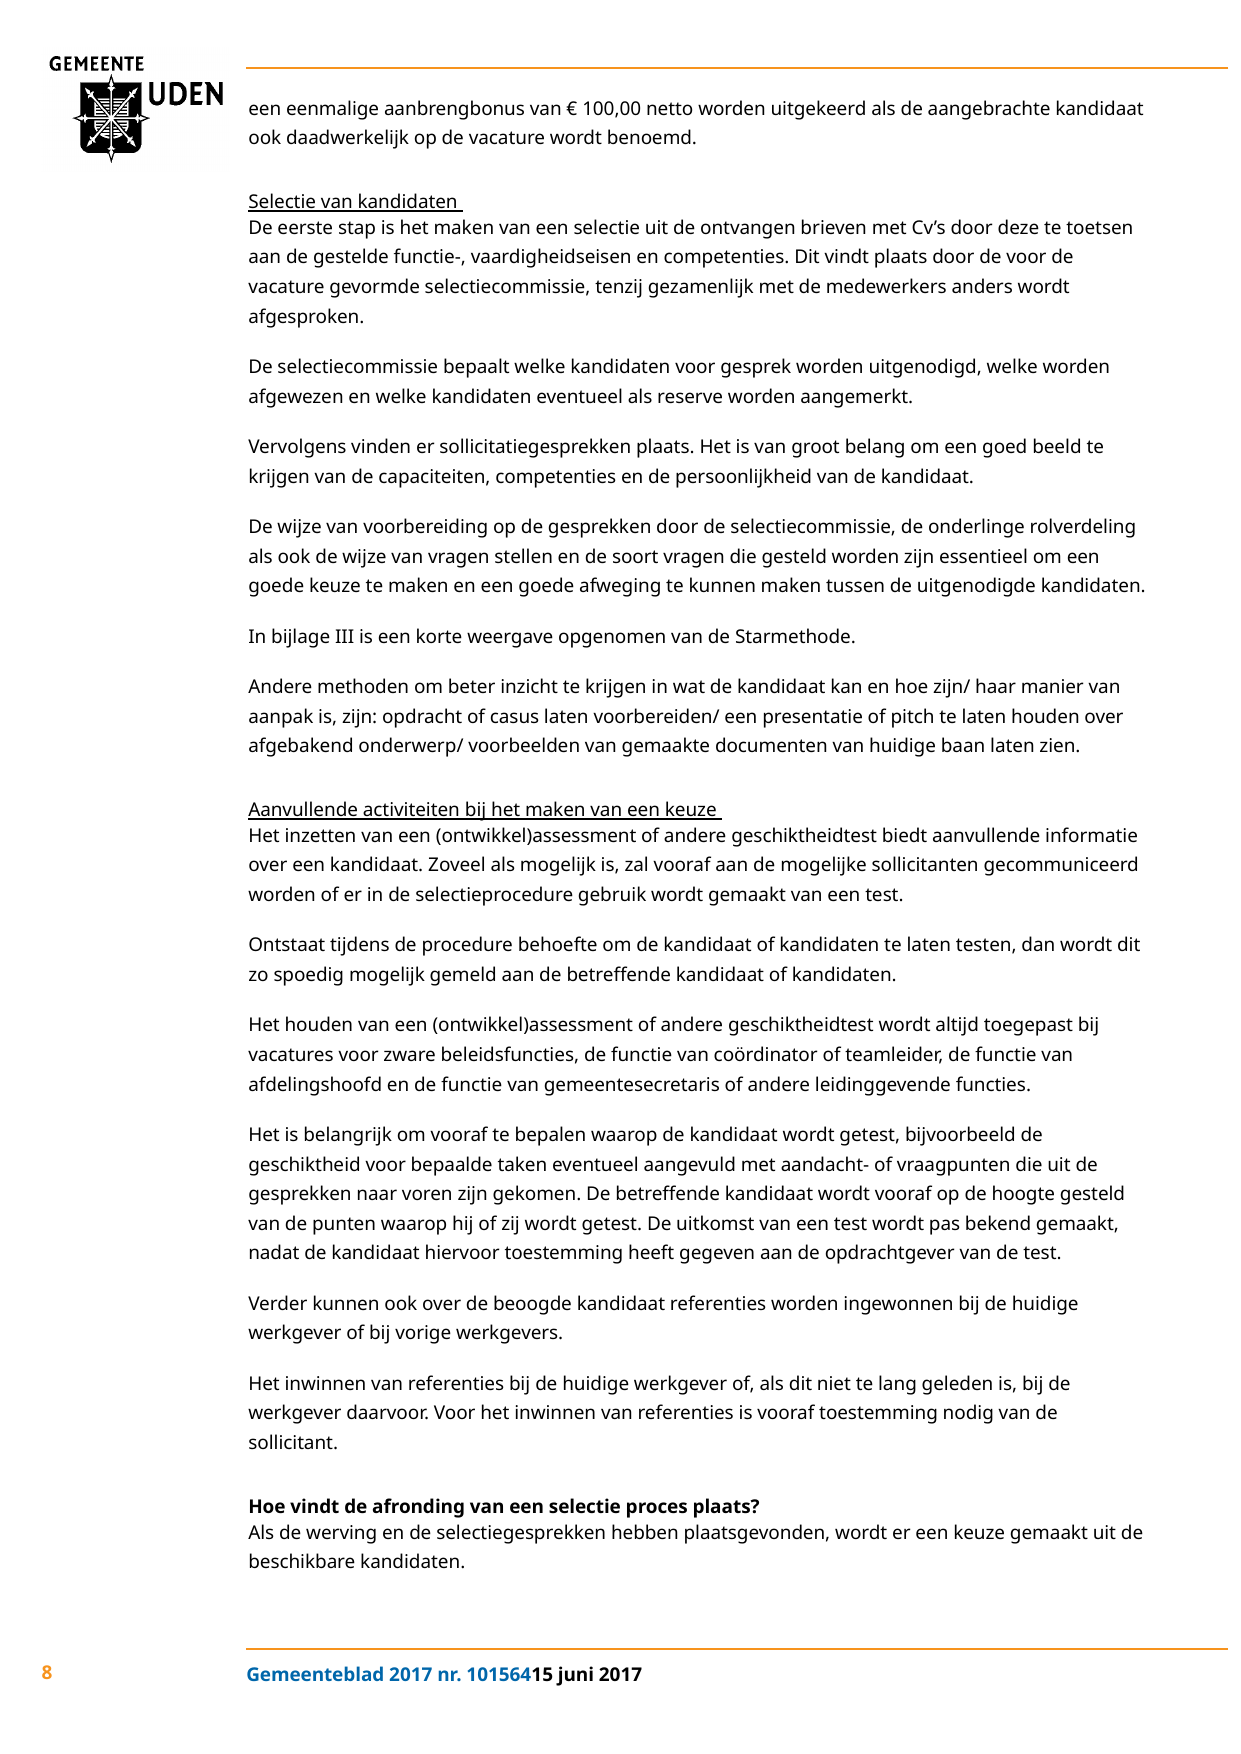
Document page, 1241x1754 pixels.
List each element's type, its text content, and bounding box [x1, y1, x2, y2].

text een eenmalige aanbrengbonus van € 100,00 netto worden uitgekeerd als de aangebrachte kandidaat ook daadwerkelijk op de vacature wordt benoemd. [248, 95, 1152, 150]
picture [41, 47, 231, 172]
text Het houden van een (ontwikkel)assessment of andere geschiktheidtest wordt altijd toegepast bij vacatures voor zware beleidsfuncties, de functie van coördinator of teamleider, de functie van afdelingshoofd en de functie van gemeentesecretaris of andere leidinggevende functies. [248, 1012, 1152, 1097]
text Het inzetten van een (ontwikkel)assessment of andere geschiktheidtest biedt aanvullende informatie over een kandidaat. Zoveel als mogelijk is, zal vooraf aan de mogelijke sollicitanten gecommuniceerd worden of er in de selectieprocedure gebruik wordt gemaakt van een test. [248, 822, 1152, 907]
text Andere methoden om beter inzicht te krijgen in wat de kandidaat kan en hoe zijn/ haar manier van aanpak is, zijn: opdracht of casus laten voorbereiden/ een presentatie of pitch te laten houden over afgebakend onderwerp/ voorbeelden van gemaakte documenten van huidige baan laten zien. [248, 673, 1152, 758]
text Ontstaat tijdens de procedure behoefte om de kandidaat of kandidaten te laten testen, dan wordt dit zo spoedig mogelijk gemeld aan de betreffende kandidaat of kandidaten. [248, 932, 1152, 987]
text Verder kunnen ook over de beoogde kandidaat referenties worden ingewonnen bij de huidige werkgever of bij vorige werkgevers. [248, 1290, 1152, 1345]
text Als de werving en de selectiegesprekken hebben plaatsgevonden, wordt er een keuze gemaakt uit de beschikbare kandidaten. [248, 1519, 1152, 1574]
text Vervolgens vinden er sollicitatiegesprekken plaats. Het is van groot belang om een goed beeld te krijgen van de capaciteiten, competenties en de persoonlijkheid van de kandidaat. [248, 433, 1152, 488]
text De wijze van voorbereiding op de gesprekken door de selectiecommissie, de onderlinge rolverdeling als ook de wijze van vragen stellen en de soort vragen die gesteld worden zijn essentieel om een goede keuze te maken en een goede afweging te kunnen maken tussen de uitgenodigde kandidaten. [248, 513, 1152, 598]
text Aanvullende activiteiten bij het maken van een keuze [248, 796, 1152, 822]
text De selectiecommissie bepaalt welke kandidaten voor gesprek worden uitgenodigd, welke worden afgewezen en welke kandidaten eventueel als reserve worden aangemerkt. [248, 353, 1152, 408]
text In bijlage III is een korte weergave opgenomen van de Starmethode. [248, 623, 1152, 648]
text Hoe vindt de afronding van een selectie proces plaats? [248, 1493, 1152, 1519]
text De eerste stap is het maken van een selectie uit de ontvangen brieven met Cv’s door deze te toetsen aan de gestelde functie-, vaardigheidseisen en competenties. Dit vindt plaats door de voor de vacature gevormde selectiecommissie, tenzij gezamenlijk met de medewerkers anders wordt afgesproken. [248, 214, 1152, 328]
text Selectie van kandidaten [248, 188, 1152, 214]
text Het is belangrijk om vooraf te bepalen waarop de kandidaat wordt getest, bijvoorbeeld de geschiktheid voor bepaalde taken eventueel aangevuld met aandacht- of vraagpunten die uit de gesprekken naar voren zijn gekomen. De betreffende kandidaat wordt vooraf op de hoogte gesteld van de punten waarop hij of zij wordt getest. De uitkomst van een test wordt pas bekend gemaakt, nadat de kandidaat hiervoor toestemming heeft gegeven aan de opdrachtgever van de test. [248, 1121, 1152, 1265]
text Het inwinnen van referenties bij de huidige werkgever of, als dit niet te lang geleden is, bij de werkgever daarvoor. Voor het inwinnen van referenties is vooraf toestemming nodig van de sollicitant. [248, 1370, 1152, 1455]
